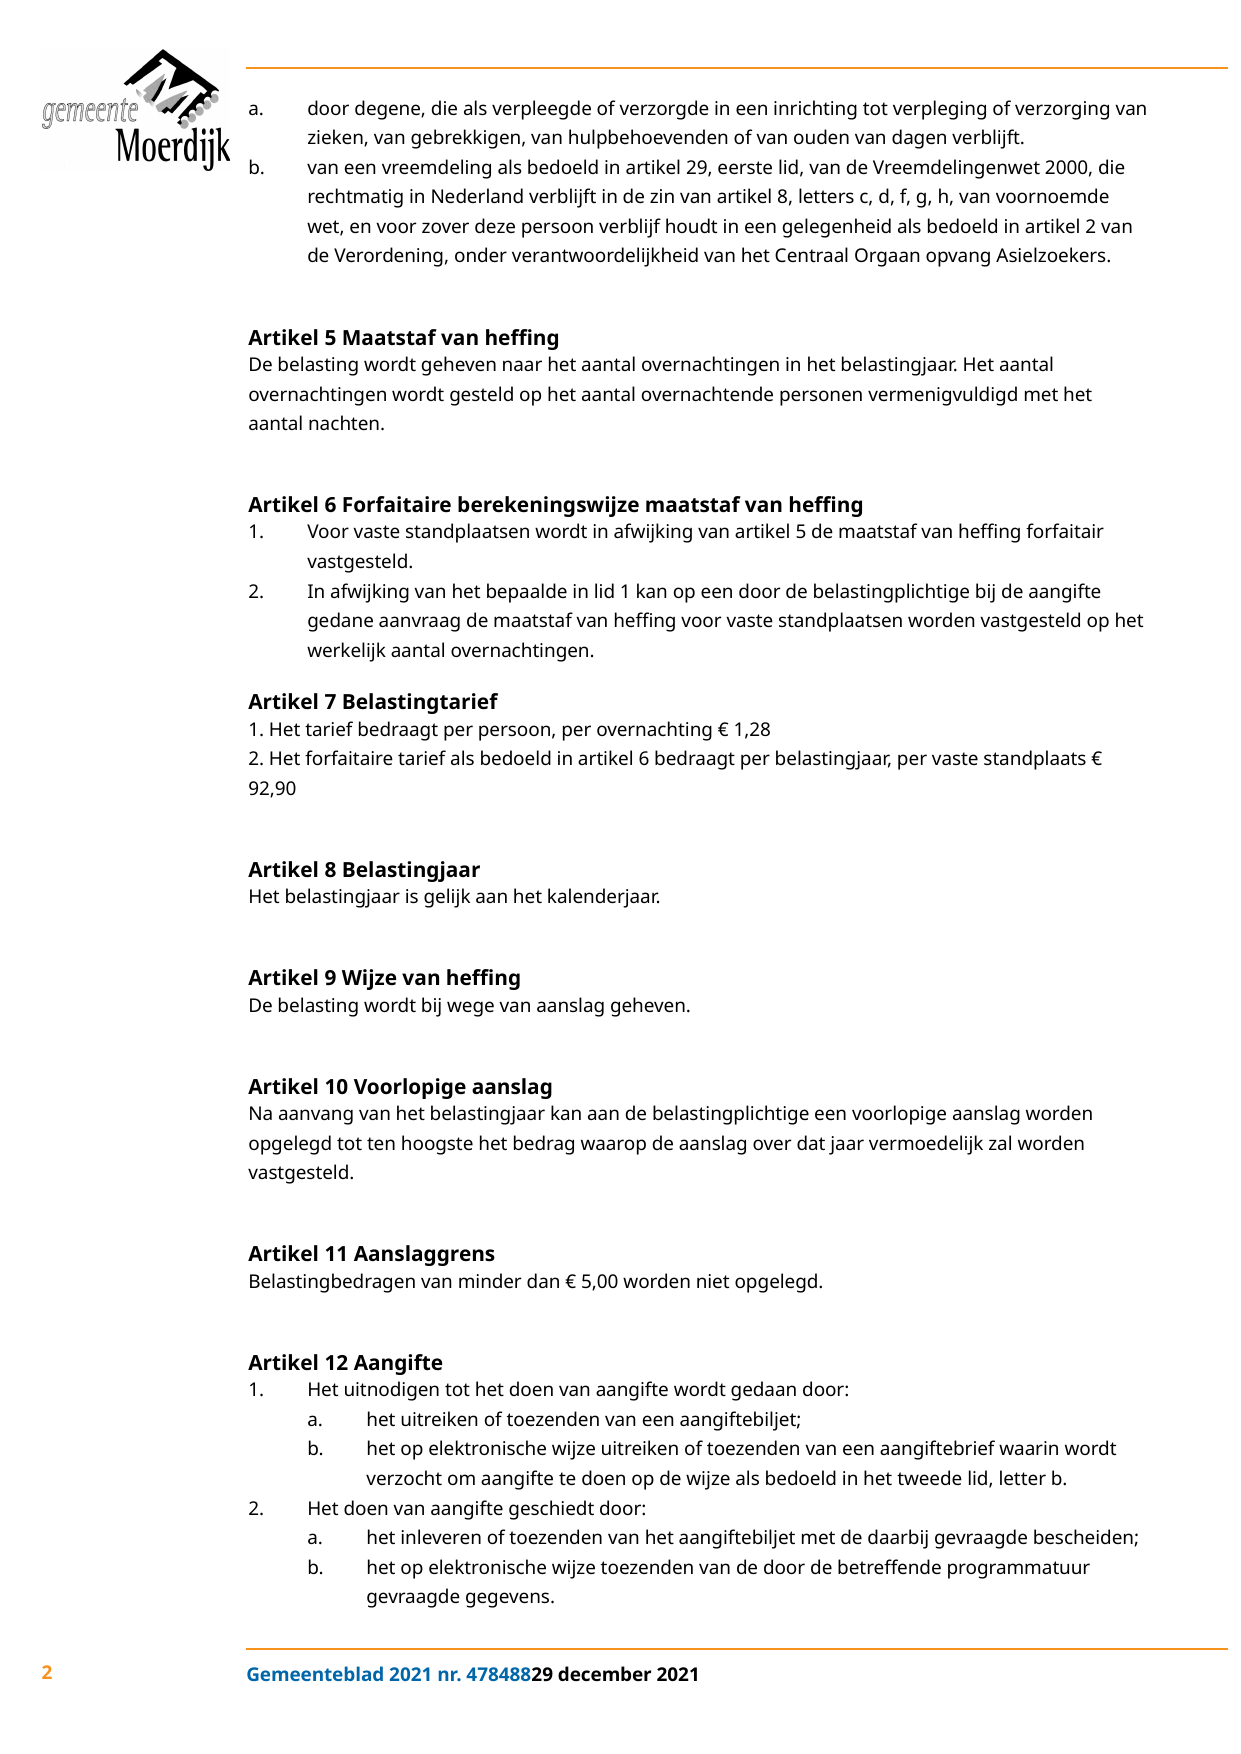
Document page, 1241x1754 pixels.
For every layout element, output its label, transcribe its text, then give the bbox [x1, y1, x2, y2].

list Het doen van aangifte geschiedt door: [248, 1495, 1152, 1521]
picture [41, 47, 231, 172]
text Na aanvang van het belastingjaar kan aan de belastingplichtige een voorlopige aanslag worden opgelegd tot ten hoogste het bedrag waarop de aanslag over dat jaar vermoedelijk zal worden vastgesteld. [248, 1100, 1152, 1185]
text Artikel 10 Voorlopige aanslag [248, 1072, 1152, 1100]
text 2. Het forfaitaire tarief als bedoeld in artikel 6 bedraagt per belastingjaar, per vaste standplaats € 92,90 [248, 746, 1152, 801]
text Belastingbedragen van minder dan € 5,00 worden niet opgelegd. [248, 1268, 1152, 1294]
text Artikel 12 Aangifte [248, 1348, 1152, 1376]
list Het uitnodigen tot het doen van aangifte wordt gedaan door: [248, 1376, 1152, 1402]
list het uitreiken of toezenden van een aangiftebiljet; [307, 1406, 1152, 1432]
list het op elektronische wijze toezenden van de door de betreffende programmatuur gevraagde gegevens. [307, 1554, 1152, 1609]
text Artikel 7 Belastingtarief [248, 687, 1152, 716]
list Voor vaste standplaatsen wordt in afwijking van artikel 5 de maatstaf van heffing forfaitair vastgesteld. [248, 519, 1152, 574]
list van een vreemdeling als bedoeld in artikel 29, eerste lid, van de Vreemdelingenwet 2000, die rechtmatig in Nederland verblijft in de zin van artikel 8, letters c, d, f, g, h, van voornoemde wet, en voor zover deze persoon verblijf houdt in een gelegenheid als bedoeld in artikel 2 van de Verordening, onder verantwoordelijkheid van het Centraal Orgaan opvang Asielzoekers. [248, 154, 1152, 268]
text Artikel 9 Wijze van heffing [248, 963, 1152, 992]
text Artikel 5 Maatstaf van heffing [248, 323, 1152, 351]
list het inleveren of toezenden van het aangiftebiljet met de daarbij gevraagde bescheiden; [307, 1524, 1152, 1550]
text Artikel 8 Belastingjaar [248, 855, 1152, 883]
list door degene, die als verpleegde of verzorgde in een inrichting tot verpleging of verzorging van zieken, van gebrekkigen, van hulpbehoevenden of van ouden van dagen verblijft. [248, 95, 1152, 150]
text Het belastingjaar is gelijk aan het kalenderjaar. [248, 883, 1152, 909]
text 1. Het tarief bedraagt per persoon, per overnachting € 1,28 [248, 716, 1152, 742]
text Artikel 11 Aanslaggrens [248, 1239, 1152, 1268]
list het op elektronische wijze uitreiken of toezenden van een aangiftebrief waarin wordt verzocht om aangifte te doen op de wijze als bedoeld in het tweede lid, letter b. [307, 1436, 1152, 1491]
list In afwijking van het bepaalde in lid 1 kan op een door de belastingplichtige bij de aangifte gedane aanvraag de maatstaf van heffing voor vaste standplaatsen worden vastgesteld op het werkelijk aantal overnachtingen. [248, 578, 1152, 663]
text De belasting wordt bij wege van aanslag geheven. [248, 992, 1152, 1018]
text De belasting wordt geheven naar het aantal overnachtingen in het belastingjaar. Het aantal overnachtingen wordt gesteld op het aantal overnachtende personen vermenigvuldigd met het aantal nachten. [248, 351, 1152, 436]
text Artikel 6 Forfaitaire berekeningswijze maatstaf van heffing [248, 490, 1152, 519]
